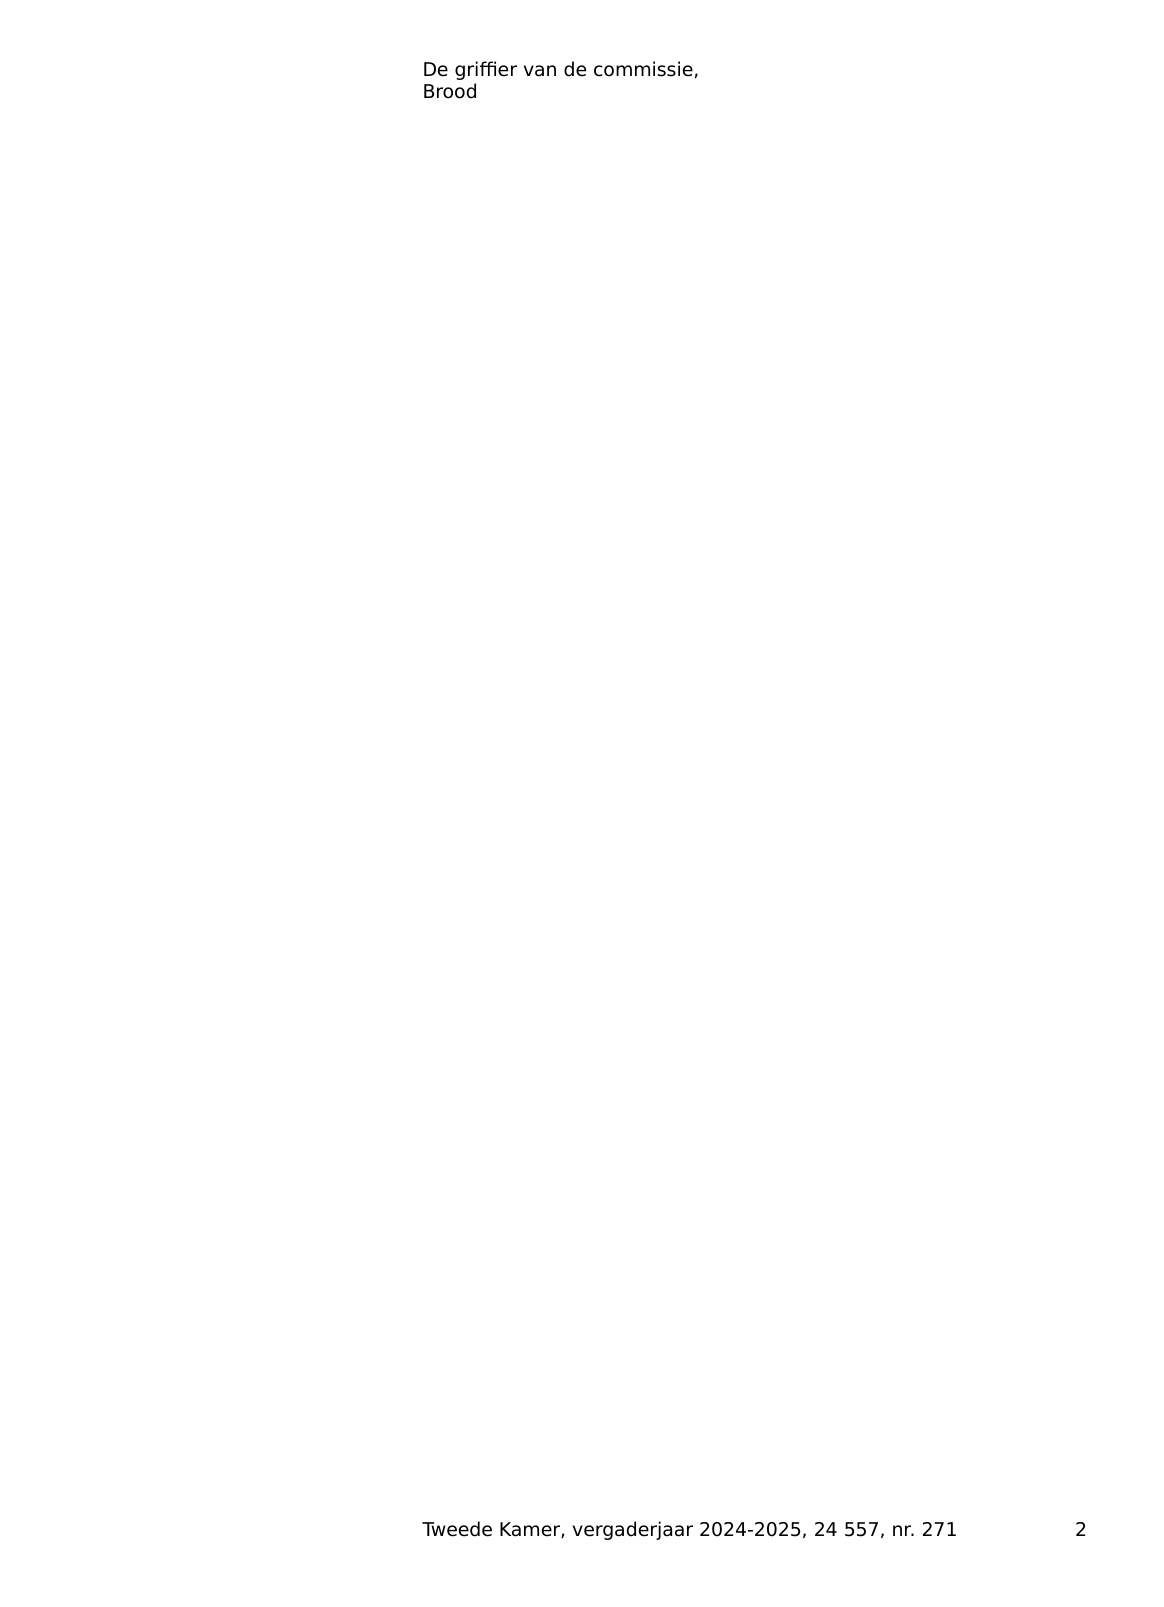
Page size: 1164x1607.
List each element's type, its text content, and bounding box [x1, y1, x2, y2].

text De griffier van de commissie, Brood [422, 59, 1087, 103]
